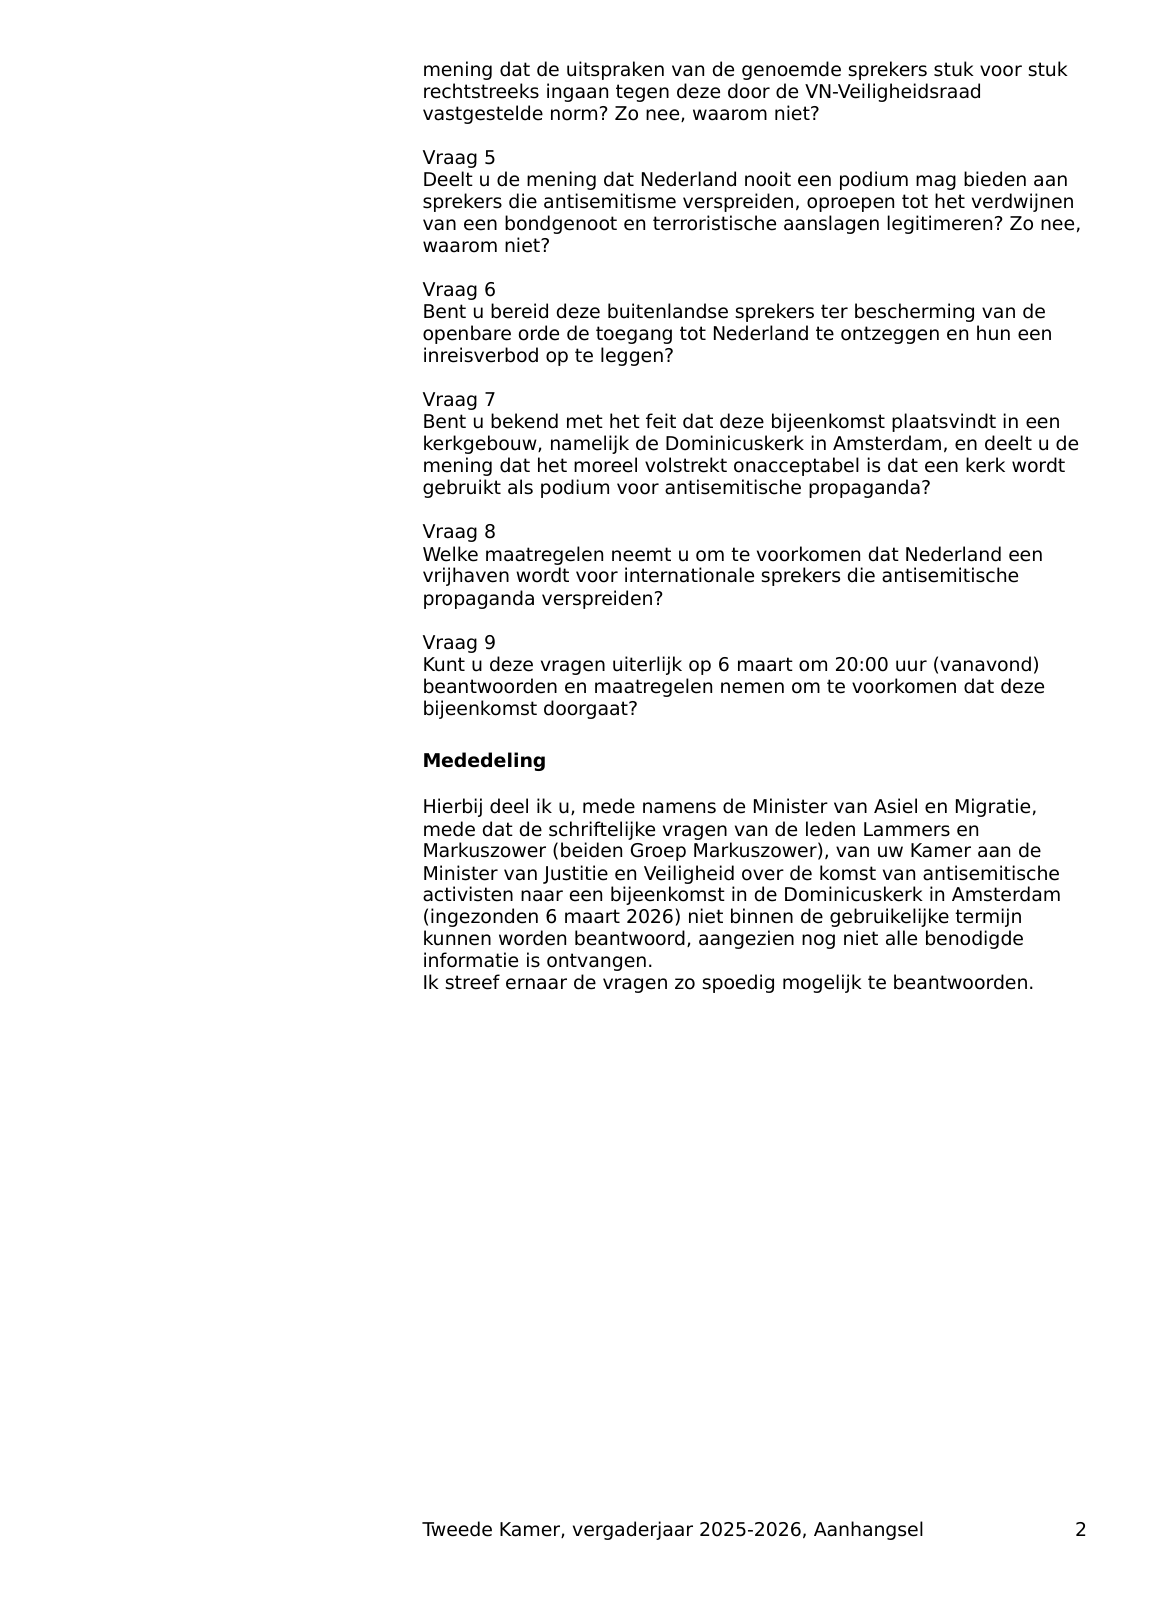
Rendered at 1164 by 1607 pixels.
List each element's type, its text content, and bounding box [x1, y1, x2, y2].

text Vraag 5 [422, 147, 1087, 169]
text Ik streef ernaar de vragen zo spoedig mogelijk te beantwoorden. [422, 972, 1087, 994]
text Bent u bekend met het feit dat deze bijeenkomst plaatsvindt in een kerkgebouw, namelijk de Dominicuskerk in Amsterdam, en deelt u de mening dat het moreel volstrekt onacceptabel is dat een kerk wordt gebruikt als podium voor antisemitische propaganda? [422, 411, 1087, 499]
text Vraag 6 [422, 279, 1087, 301]
text Vraag 7 [422, 389, 1087, 411]
text Vraag 8 [422, 521, 1087, 543]
subtitle Mededeling [422, 749, 1087, 771]
text Vraag 9 [422, 632, 1087, 653]
text Kunt u deze vragen uiterlijk op 6 maart om 20:00 uur (vanavond) beantwoorden en maatregelen nemen om te voorkomen dat deze bijeenkomst doorgaat? [422, 653, 1087, 719]
text Hierbij deel ik u, mede namens de Minister van Asiel en Migratie, mede dat de schriftelijke vragen van de leden Lammers en Markuszower (beiden Groep Markuszower), van uw Kamer aan de Minister van Justitie en Veiligheid over de komst van antisemitische activisten naar een bijeenkomst in de Dominicuskerk in Amsterdam (ingezonden 6 maart 2026) niet binnen de gebruikelijke termijn kunnen worden beantwoord, aangezien nog niet alle benodigde informatie is ontvangen. [422, 796, 1087, 972]
text Deelt u de mening dat Nederland nooit een podium mag bieden aan sprekers die antisemitisme verspreiden, oproepen tot het verdwijnen van een bondgenoot en terroristische aanslagen legitimeren? Zo nee, waarom niet? [422, 169, 1087, 257]
text Bent u bereid deze buitenlandse sprekers ter bescherming van de openbare orde de toegang tot Nederland te ontzeggen en hun een inreisverbod op te leggen? [422, 301, 1087, 367]
text mening dat de uitspraken van de genoemde sprekers stuk voor stuk rechtstreeks ingaan tegen deze door de VN-Veiligheidsraad vastgestelde norm? Zo nee, waarom niet? [422, 59, 1087, 125]
text Welke maatregelen neemt u om te voorkomen dat Nederland een vrijhaven wordt voor internationale sprekers die antisemitische propaganda verspreiden? [422, 543, 1087, 609]
